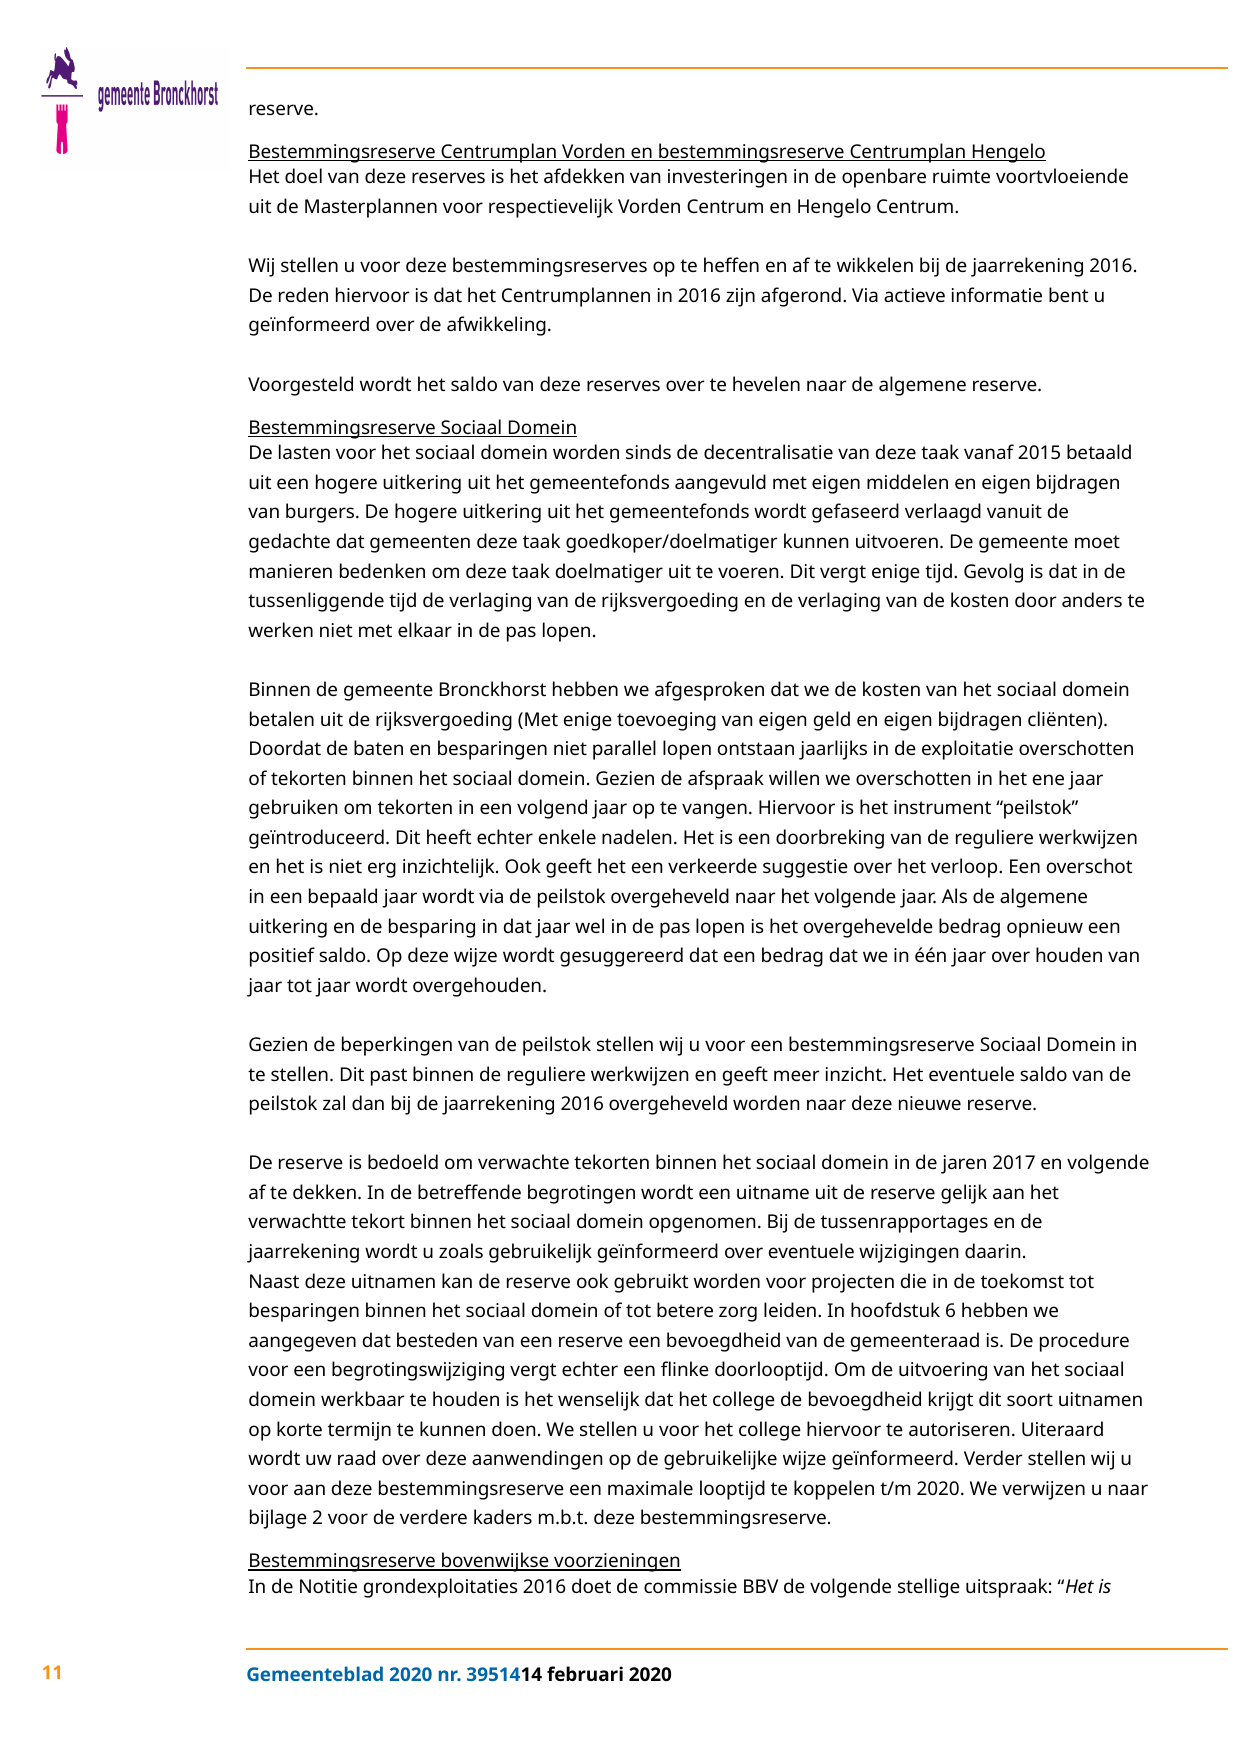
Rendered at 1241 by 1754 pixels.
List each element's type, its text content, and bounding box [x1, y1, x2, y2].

text Het doel van deze reserves is het afdekken van investeringen in de openbare ruimte voortvloeiende uit de Masterplannen voor respectievelijk Vorden Centrum en Hengelo Centrum. [248, 164, 1152, 219]
text Naast deze uitnamen kan de reserve ook gebruikt worden voor projecten die in de toekomst tot besparingen binnen het sociaal domein of tot betere zorg leiden. In hoofdstuk 6 hebben we aangegeven dat besteden van een reserve een bevoegdheid van de gemeenteraad is. De procedure voor een begrotingswijziging vergt echter een flinke doorlooptijd. Om de uitvoering van het sociaal domein werkbaar te houden is het wenselijk dat het college de bevoegdheid krijgt dit soort uitnamen op korte termijn te kunnen doen. We stellen u voor het college hiervoor te autoriseren. Uiteraard wordt uw raad over deze aanwendingen op de gebruikelijke wijze geïnformeerd. Verder stellen wij u voor aan deze bestemmingsreserve een maximale looptijd te koppelen t/m 2020. We verwijzen u naar bijlage 2 voor de verdere kaders m.b.t. deze bestemmingsreserve. [248, 1268, 1152, 1530]
text Bestemmingsreserve Sociaal Domein [248, 414, 1152, 439]
text Voorgesteld wordt het saldo van deze reserves over te hevelen naar de algemene reserve. [248, 371, 1152, 396]
text Bestemmingsreserve bovenwijkse voorzieningen [248, 1548, 1152, 1573]
text In de Notitie grondexploitaties 2016 doet de commissie BBV de volgende stellige uitspraak: “Het is [248, 1573, 1152, 1599]
text Bestemmingsreserve Centrumplan Vorden en bestemmingsreserve Centrumplan Hengelo [248, 138, 1152, 164]
text reserve. [248, 95, 1152, 121]
picture [41, 47, 231, 172]
text De lasten voor het sociaal domein worden sinds de decentralisatie van deze taak vanaf 2015 betaald uit een hogere uitkering uit het gemeentefonds aangevuld met eigen middelen en eigen bijdragen van burgers. De hogere uitkering uit het gemeentefonds wordt gefaseerd verlaagd vanuit de gedachte dat gemeenten deze taak goedkoper/doelmatiger kunnen uitvoeren. De gemeente moet manieren bedenken om deze taak doelmatiger uit te voeren. Dit vergt enige tijd. Gevolg is dat in de tussenliggende tijd de verlaging van de rijksvergoeding en de verlaging van de kosten door anders te werken niet met elkaar in de pas lopen. [248, 439, 1152, 643]
text Binnen de gemeente Bronckhorst hebben we afgesproken dat we de kosten van het sociaal domein betalen uit de rijksvergoeding (Met enige toevoeging van eigen geld en eigen bijdragen cliënten). Doordat de baten en besparingen niet parallel lopen ontstaan jaarlijks in de exploitatie overschotten of tekorten binnen het sociaal domein. Gezien de afspraak willen we overschotten in het ene jaar gebruiken om tekorten in een volgend jaar op te vangen. Hiervoor is het instrument “peilstok” geïntroduceerd. Dit heeft echter enkele nadelen. Het is een doorbreking van de reguliere werkwijzen en het is niet erg inzichtelijk. Ook geeft het een verkeerde suggestie over het verloop. Een overschot in een bepaald jaar wordt via de peilstok overgeheveld naar het volgende jaar. Als de algemene uitkering en de besparing in dat jaar wel in de pas lopen is het overgehevelde bedrag opnieuw een positief saldo. Op deze wijze wordt gesuggereerd dat een bedrag dat we in één jaar over houden van jaar tot jaar wordt overgehouden. [248, 676, 1152, 998]
text Wij stellen u voor deze bestemmingsreserves op te heffen en af te wikkelen bij de jaarrekening 2016. De reden hiervoor is dat het Centrumplannen in 2016 zijn afgerond. Via actieve informatie bent u geïnformeerd over de afwikkeling. [248, 252, 1152, 337]
text De reserve is bedoeld om verwachte tekorten binnen het sociaal domein in de jaren 2017 en volgende af te dekken. In de betreffende begrotingen wordt een uitname uit de reserve gelijk aan het verwachtte tekort binnen het sociaal domein opgenomen. Bij de tussenrapportages en de jaarrekening wordt u zoals gebruikelijk geïnformeerd over eventuele wijzigingen daarin. [248, 1149, 1152, 1264]
text Gezien de beperkingen van de peilstok stellen wij u voor een bestemmingsreserve Sociaal Domein in te stellen. Dit past binnen de reguliere werkwijzen en geeft meer inzicht. Het eventuele saldo van de peilstok zal dan bij de jaarrekening 2016 overgeheveld worden naar deze nieuwe reserve. [248, 1031, 1152, 1116]
